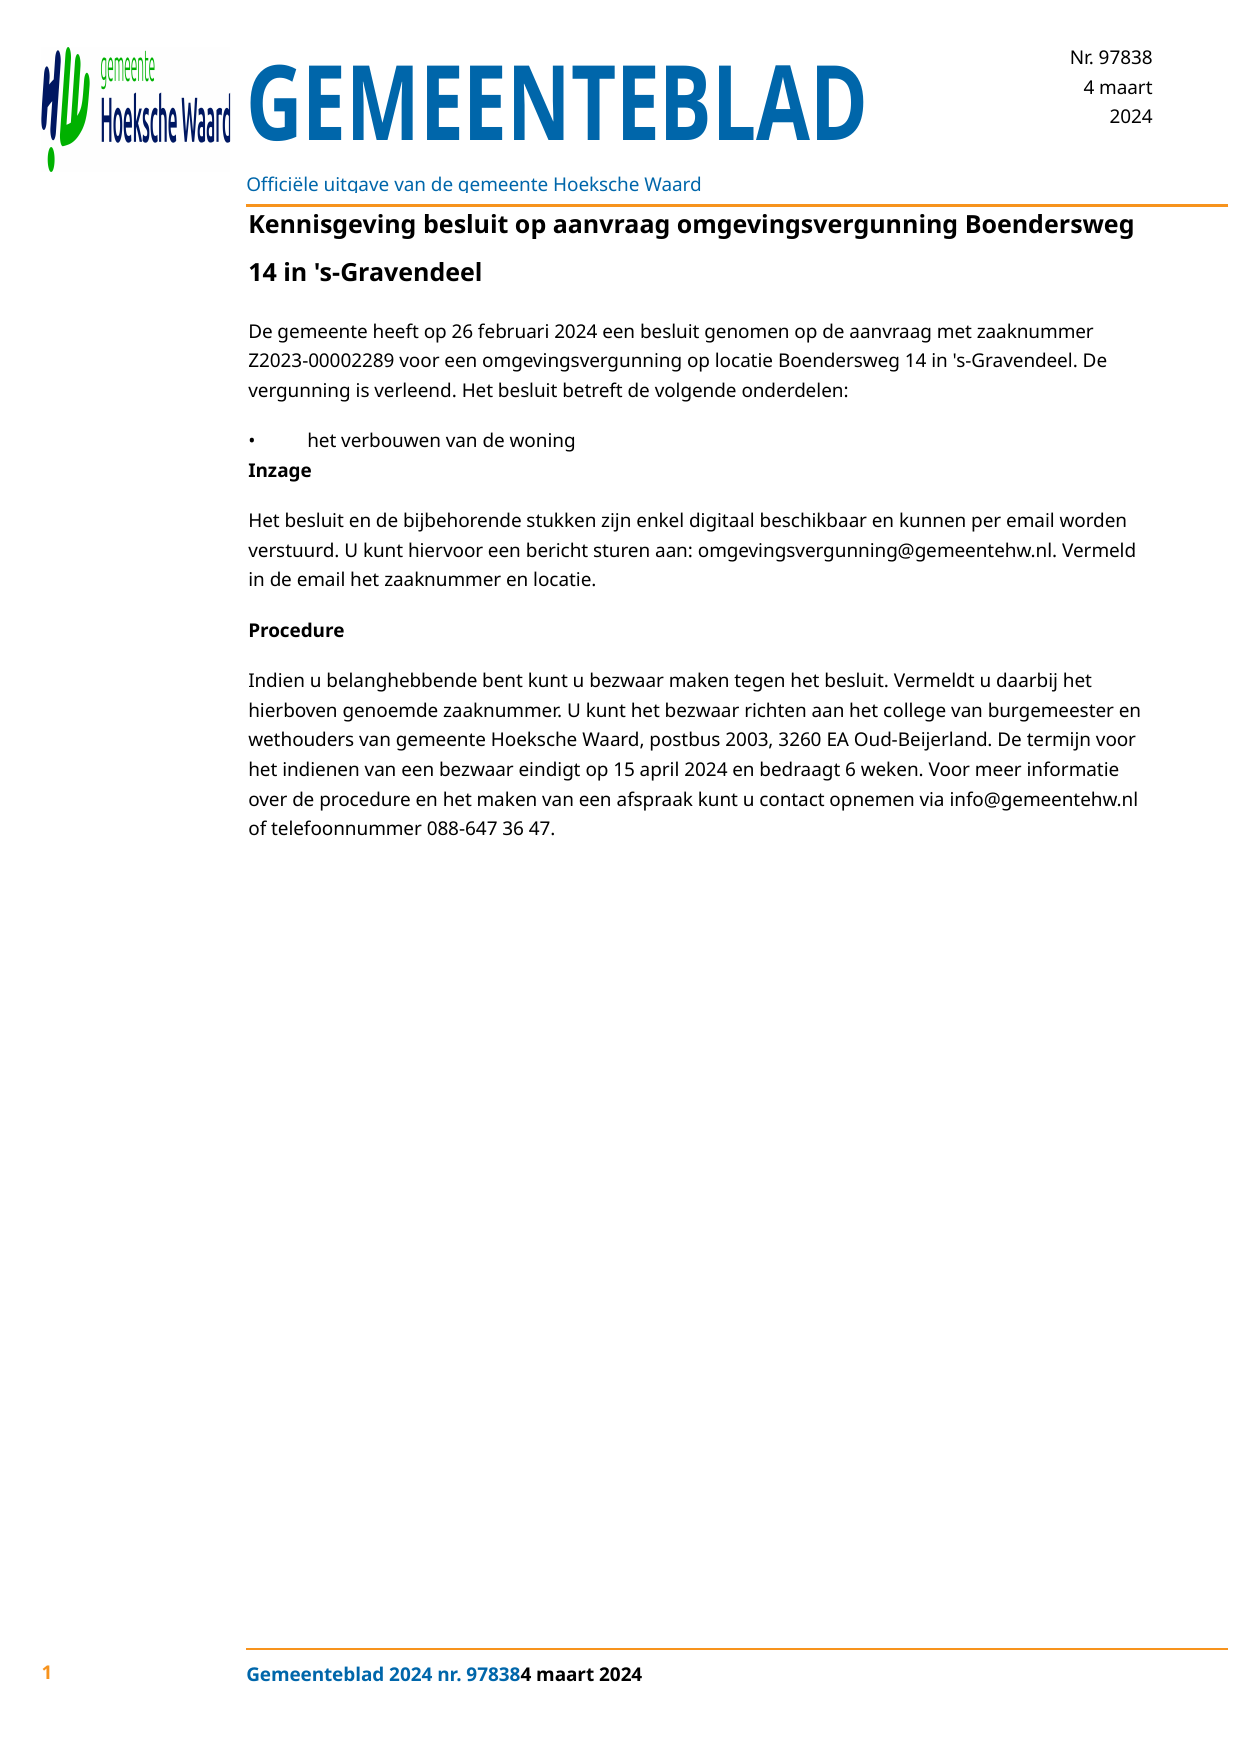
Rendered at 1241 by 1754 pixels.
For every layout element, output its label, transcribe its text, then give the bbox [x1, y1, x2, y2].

text Procedure [248, 617, 1152, 643]
picture [41, 47, 231, 172]
text Kennisgeving besluit op aanvraag omgevingsvergunning Boendersweg 14 in 's-Gravendeel [248, 207, 1152, 288]
text Het besluit en de bijbehorende stukken zijn enkel digitaal beschikbaar en kunnen per email worden verstuurd. U kunt hiervoor een bericht sturen aan: omgevingsvergunning@gemeentehw.nl. Vermeld in de email het zaaknummer en locatie. [248, 507, 1152, 592]
text Indien u belanghebbende bent kunt u bezwaar maken tegen het besluit. Vermeldt u daarbij het hierboven genoemde zaaknummer. U kunt het bezwaar richten aan het college van burgemeester en wethouders van gemeente Hoeksche Waard, postbus 2003, 3260 EA Oud-Beijerland. De termijn voor het indienen van een bezwaar eindigt op 15 april 2024 en bedraagt 6 weken. Voor meer informatie over de procedure en het maken van een afspraak kunt u contact opnemen via info@gemeentehw.nl of telefoonnummer 088-647 36 47. [248, 667, 1152, 841]
text De gemeente heeft op 26 februari 2024 een besluit genomen op de aanvraag met zaaknummer Z2023-00002289 voor een omgevingsvergunning op locatie Boendersweg 14 in 's-Gravendeel. De vergunning is verleend. Het besluit betreft de volgende onderdelen: [248, 318, 1152, 403]
text Inzage [248, 457, 1152, 483]
list het verbouwen van de woning [248, 427, 1152, 453]
